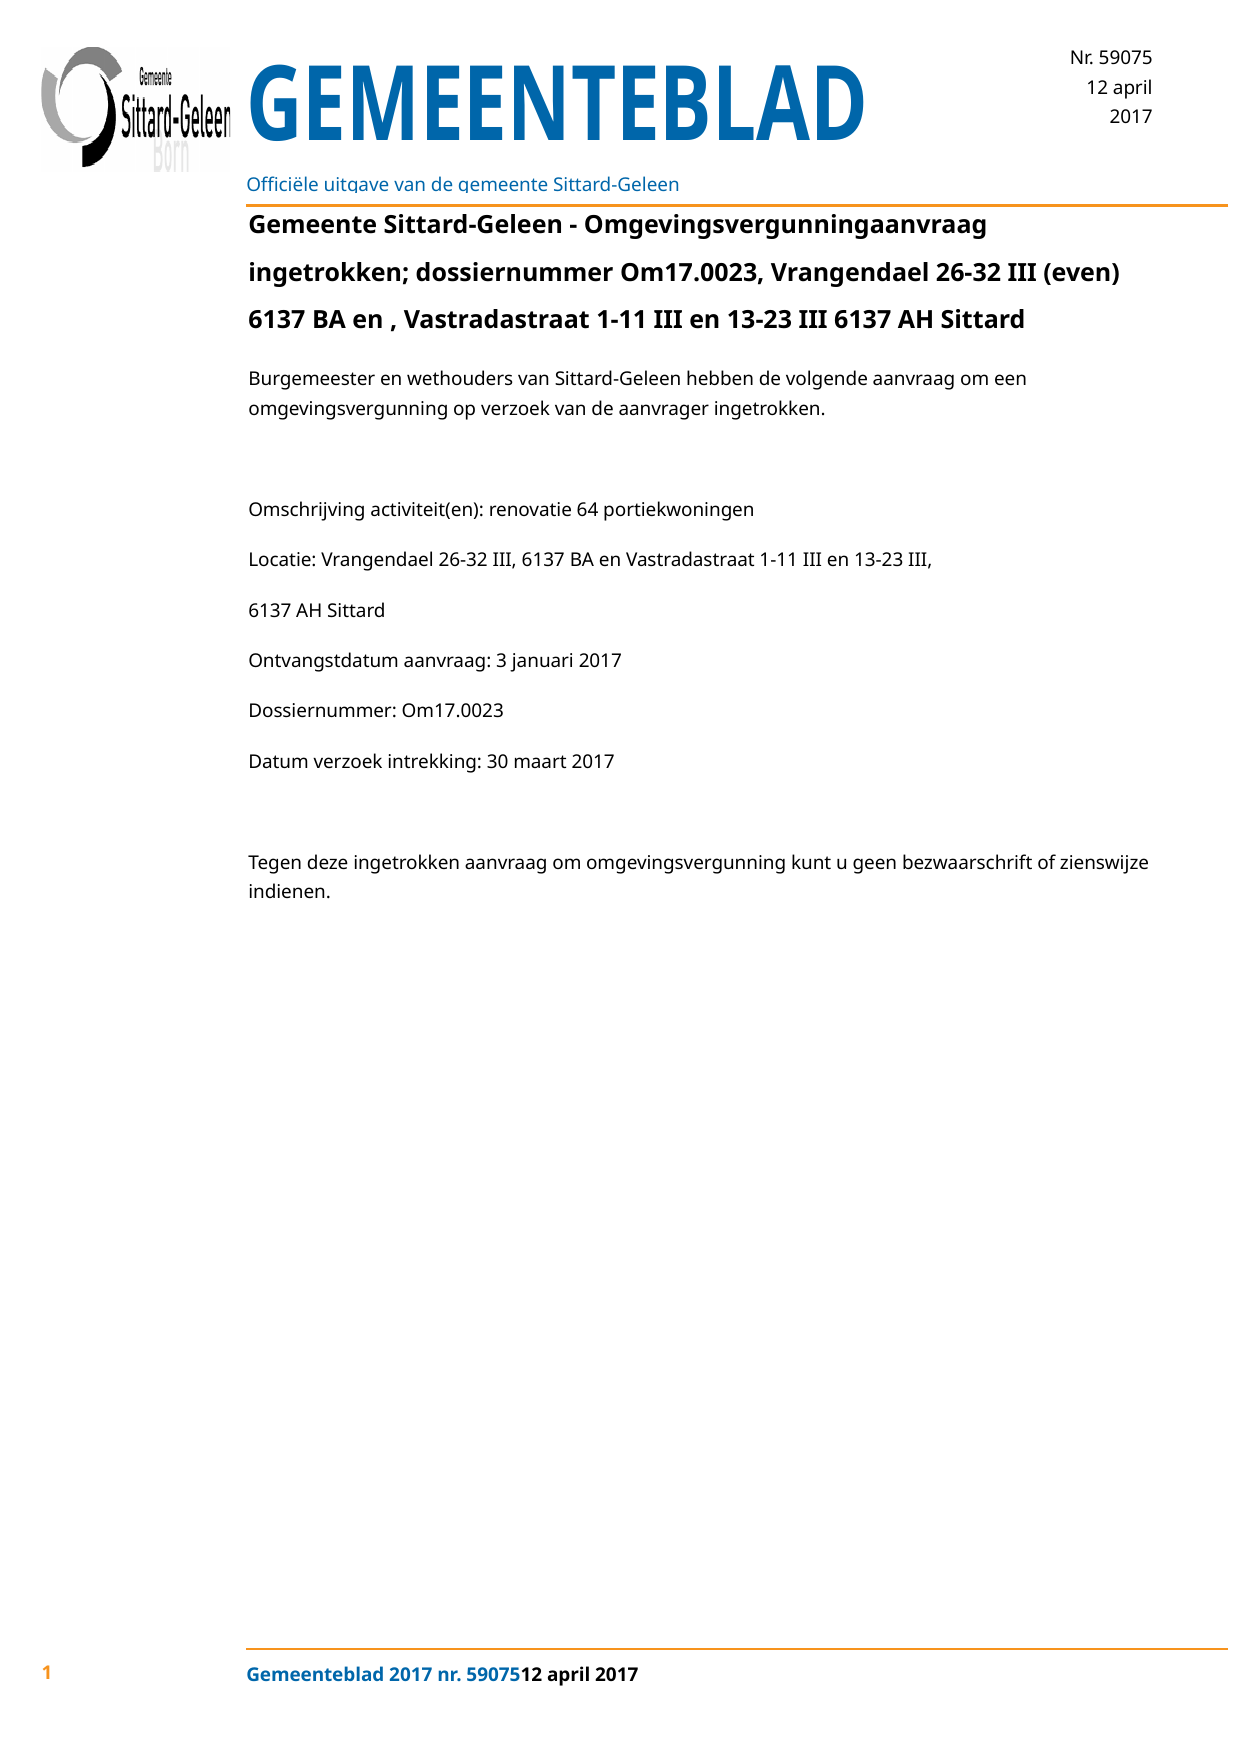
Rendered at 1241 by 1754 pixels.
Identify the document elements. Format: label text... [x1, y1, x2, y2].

text Omschrijving activiteit(en): renovatie 64 portiekwoningen [248, 496, 1152, 522]
text 6137 AH Sittard [248, 597, 1152, 622]
text Dossiernummer: Om17.0023 [248, 698, 1152, 723]
text Locatie: Vrangendael 26-32 III, 6137 BA en Vastradastraat 1-11 III en 13-23 III, [248, 546, 1152, 572]
picture [41, 47, 231, 172]
text Ontvangstdatum aanvraag: 3 januari 2017 [248, 647, 1152, 673]
text Tegen deze ingetrokken aanvraag om omgevingsvergunning kunt u geen bezwaarschrift of zienswijze indienen. [248, 849, 1152, 904]
text Datum verzoek intrekking: 30 maart 2017 [248, 748, 1152, 774]
text Gemeente Sittard-Geleen - Omgevingsvergunningaanvraag ingetrokken; dossiernummer Om17.0023, Vrangendael 26-32 III (even) 6137 BA en , Vastradastraat 1-11 III en 13-23 III 6137 AH Sittard [248, 207, 1152, 336]
text Burgemeester en wethouders van Sittard-Geleen hebben de volgende aanvraag om een omgevingsvergunning op verzoek van de aanvrager ingetrokken. [248, 366, 1152, 421]
